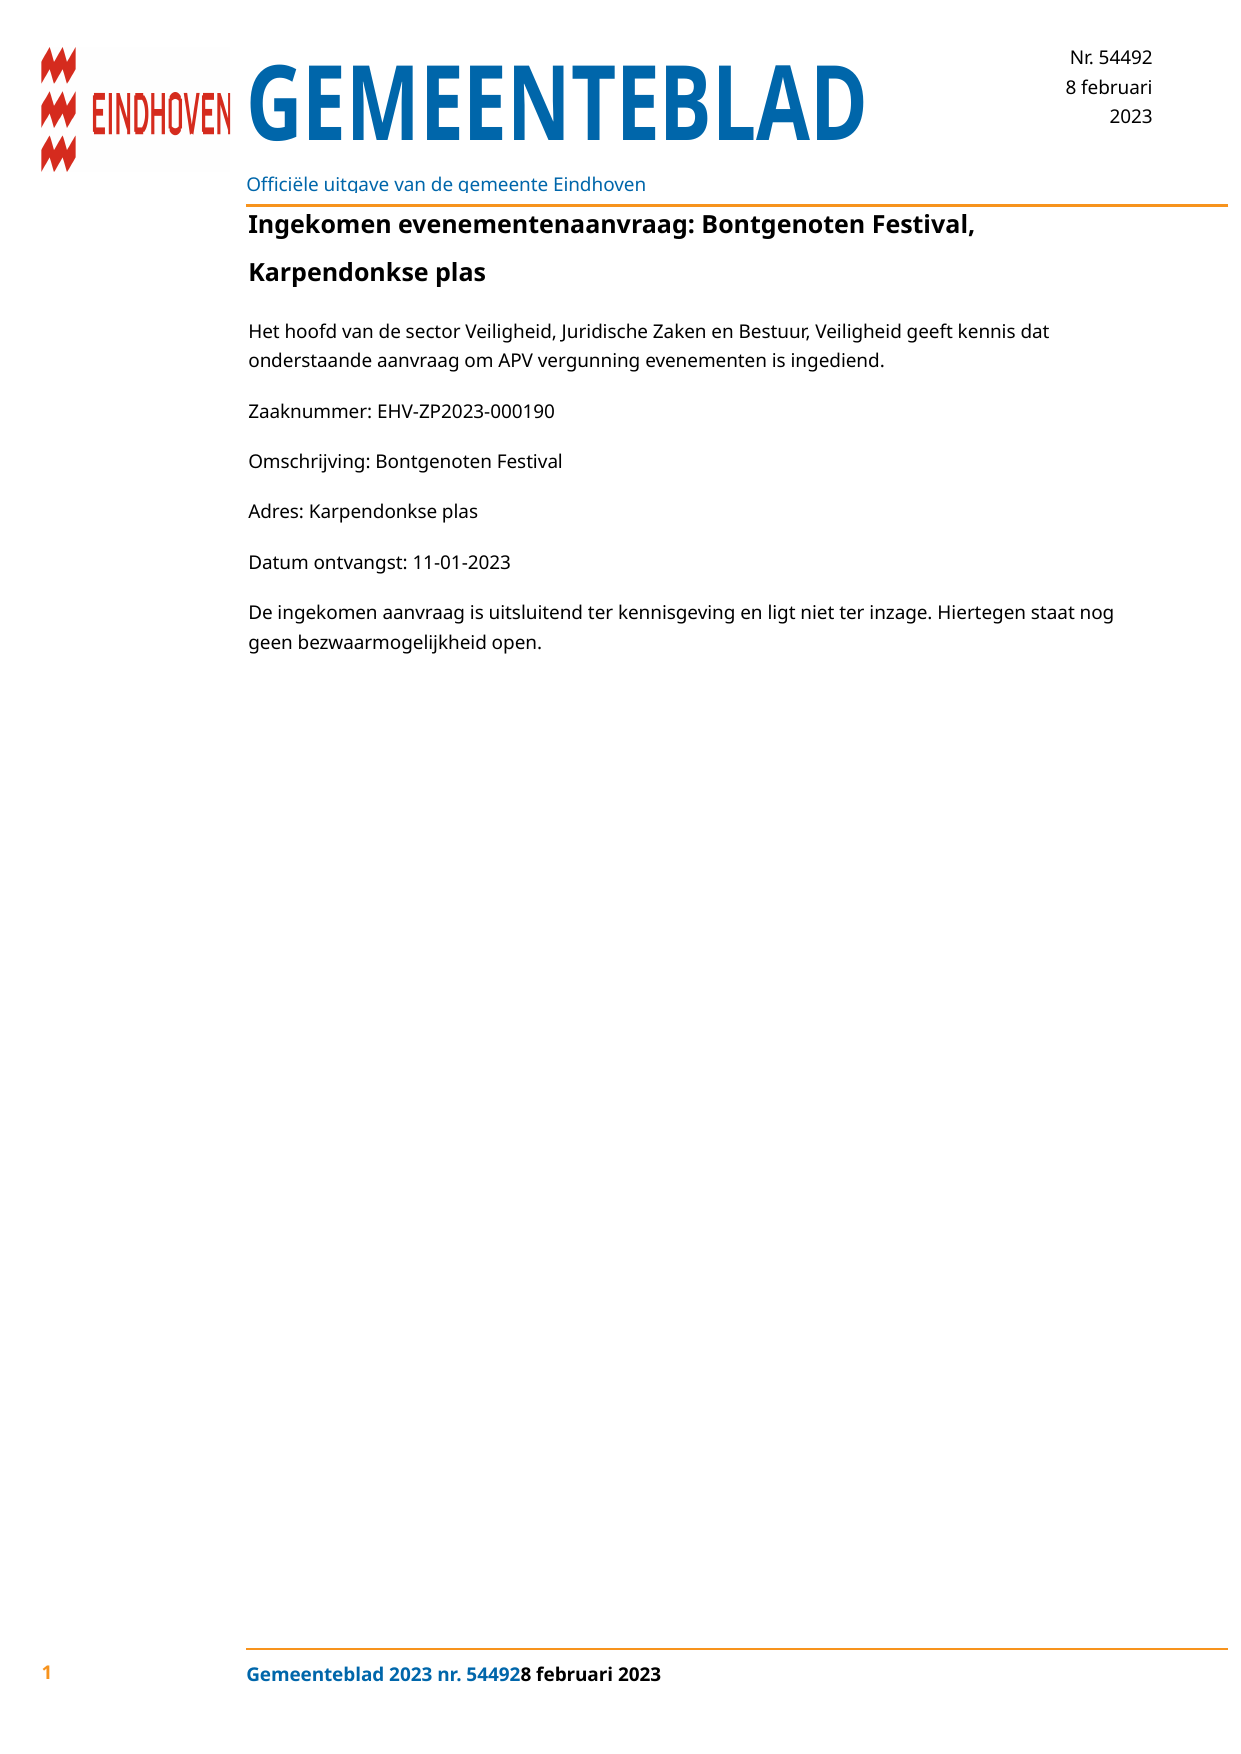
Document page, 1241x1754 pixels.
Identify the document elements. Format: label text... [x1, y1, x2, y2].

text Adres: Karpendonkse plas [248, 499, 1152, 524]
text De ingekomen aanvraag is uitsluitend ter kennisgeving en ligt niet ter inzage. Hiertegen staat nog geen bezwaarmogelijkheid open. [248, 599, 1152, 655]
picture [41, 47, 231, 172]
text Ingekomen evenementenaanvraag: Bontgenoten Festival, Karpendonkse plas [248, 207, 1152, 288]
text Zaaknummer: EHV-ZP2023-000190 [248, 398, 1152, 424]
text Omschrijving: Bontgenoten Festival [248, 448, 1152, 474]
text Het hoofd van de sector Veiligheid, Juridische Zaken en Bestuur, Veiligheid geeft kennis dat onderstaande aanvraag om APV vergunning evenementen is ingediend. [248, 318, 1152, 373]
text Datum ontvangst: 11-01-2023 [248, 549, 1152, 575]
